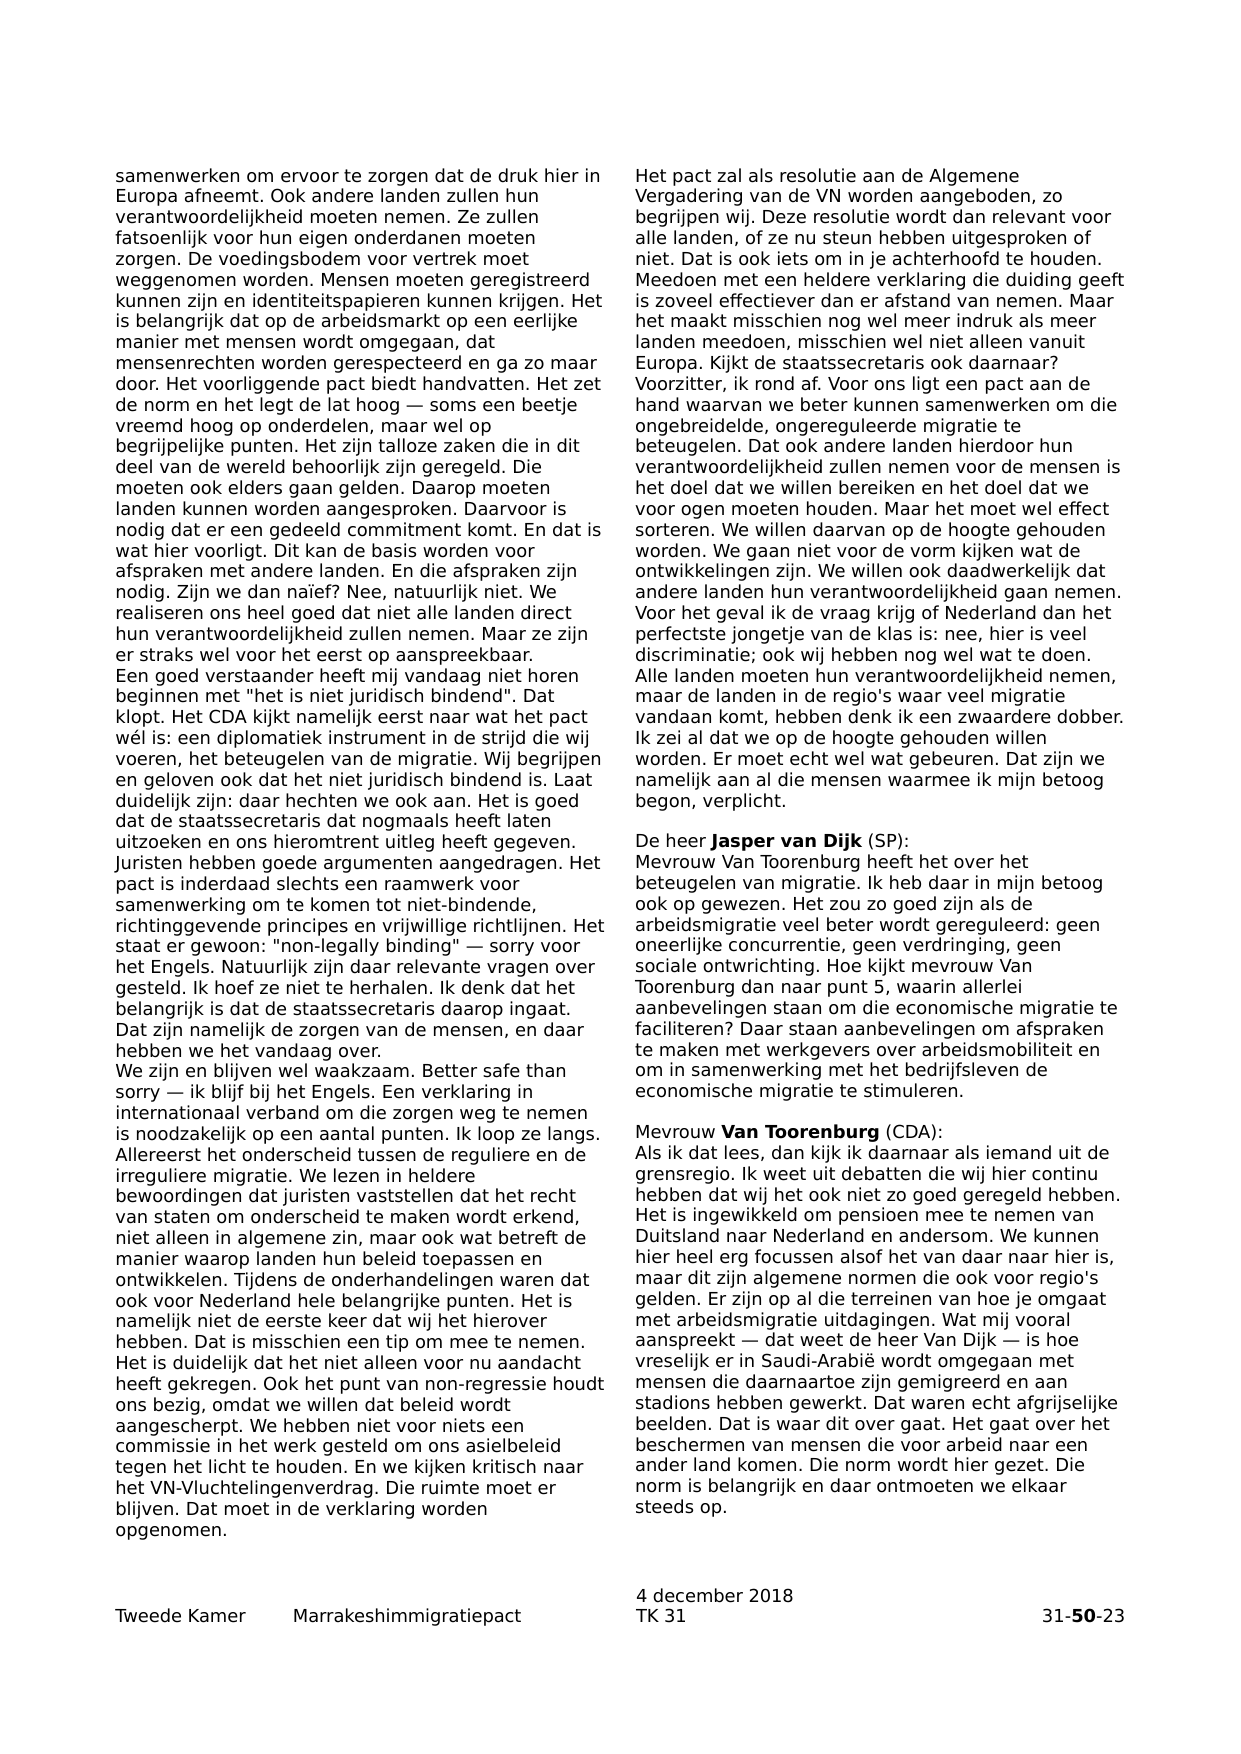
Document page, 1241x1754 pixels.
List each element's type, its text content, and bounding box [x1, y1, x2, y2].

text We zijn en blijven wel waakzaam. Better safe than sorry — ik blijf bij het Engels. Een verklaring in internationaal verband om die zorgen weg te nemen is noodzakelijk op een aantal punten. Ik loop ze langs. Allereerst het onderscheid tussen de reguliere en de irreguliere migratie. We lezen in heldere bewoordingen dat juristen vaststellen dat het recht van staten om onderscheid te maken wordt erkend, niet alleen in algemene zin, maar ook wat betreft de manier waarop landen hun beleid toepassen en ontwikkelen. Tijdens de onderhandelingen waren dat ook voor Nederland hele belangrijke punten. Het is namelijk niet de eerste keer dat wij het hierover hebben. Dat is misschien een tip om mee te nemen. Het is duidelijk dat het niet alleen voor nu aandacht heeft gekregen. Ook het punt van non-regressie houdt ons bezig, omdat we willen dat beleid wordt aangescherpt. We hebben niet voor niets een commissie in het werk gesteld om ons asielbeleid tegen het licht te houden. En we kijken kritisch naar het VN-Vluchtelingenverdrag. Die ruimte moet er blijven. Dat moet in de verklaring worden opgenomen. [115, 1061, 605, 1540]
text Voorzitter, ik rond af. Voor ons ligt een pact aan de hand waarvan we beter kunnen samenwerken om die ongebreidelde, ongereguleerde migratie te beteugelen. Dat ook andere landen hierdoor hun verantwoordelijkheid zullen nemen voor de mensen is het doel dat we willen bereiken en het doel dat we voor ogen moeten houden. Maar het moet wel effect sorteren. We willen daarvan op de hoogte gehouden worden. We gaan niet voor de vorm kijken wat de ontwikkelingen zijn. We willen ook daadwerkelijk dat andere landen hun verantwoordelijkheid gaan nemen. Voor het geval ik de vraag krijg of Nederland dan het perfectste jongetje van de klas is: nee, hier is veel discriminatie; ook wij hebben nog wel wat te doen. Alle landen moeten hun verantwoordelijkheid nemen, maar de landen in de regio's waar veel migratie vandaan komt, hebben denk ik een zwaardere dobber. Ik zei al dat we op de hoogte gehouden willen worden. Er moet echt wel wat gebeuren. Dat zijn we namelijk aan al die mensen waarmee ik mijn betoog begon, verplicht. [635, 374, 1125, 811]
text De heer Jasper van Dijk (SP): [635, 831, 1125, 852]
text Een goed verstaander heeft mij vandaag niet horen beginnen met "het is niet juridisch bindend". Dat klopt. Het CDA kijkt namelijk eerst naar wat het pact wél is: een diplomatiek instrument in de strijd die wij voeren, het beteugelen van de migratie. Wij begrijpen en geloven ook dat het niet juridisch bindend is. Laat duidelijk zijn: daar hechten we ook aan. Het is goed dat de staatssecretaris dat nogmaals heeft laten uitzoeken en ons hieromtrent uitleg heeft gegeven. Juristen hebben goede argumenten aangedragen. Het pact is inderdaad slechts een raamwerk voor samenwerking om te komen tot niet-bindende, richtinggevende principes en vrijwillige richtlijnen. Het staat er gewoon: "non-legally binding" — sorry voor het Engels. Natuurlijk zijn daar relevante vragen over gesteld. Ik hoef ze niet te herhalen. Ik denk dat het belangrijk is dat de staatssecretaris daarop ingaat. Dat zijn namelijk de zorgen van de mensen, en daar hebben we het vandaag over. [115, 665, 605, 1061]
text samenwerken om ervoor te zorgen dat de druk hier in Europa afneemt. Ook andere landen zullen hun verantwoordelijkheid moeten nemen. Ze zullen fatsoenlijk voor hun eigen onderdanen moeten zorgen. De voedingsbodem voor vertrek moet weggenomen worden. Mensen moeten geregistreerd kunnen zijn en identiteitspapieren kunnen krijgen. Het is belangrijk dat op de arbeidsmarkt op een eerlijke manier met mensen wordt omgegaan, dat mensenrechten worden gerespecteerd en ga zo maar door. Het voorliggende pact biedt handvatten. Het zet de norm en het legt de lat hoog — soms een beetje vreemd hoog op onderdelen, maar wel op begrijpelijke punten. Het zijn talloze zaken die in dit deel van de wereld behoorlijk zijn geregeld. Die moeten ook elders gaan gelden. Daarop moeten landen kunnen worden aangesproken. Daarvoor is nodig dat er een gedeeld commitment komt. En dat is wat hier voorligt. Dit kan de basis worden voor afspraken met andere landen. En die afspraken zijn nodig. Zijn we dan naïef? Nee, natuurlijk niet. We realiseren ons heel goed dat niet alle landen direct hun verantwoordelijkheid zullen nemen. Maar ze zijn er straks wel voor het eerst op aanspreekbaar. [115, 165, 605, 665]
text Het pact zal als resolutie aan de Algemene Vergadering van de VN worden aangeboden, zo begrijpen wij. Deze resolutie wordt dan relevant voor alle landen, of ze nu steun hebben uitgesproken of niet. Dat is ook iets om in je achterhoofd te houden. Meedoen met een heldere verklaring die duiding geeft is zoveel effectiever dan er afstand van nemen. Maar het maakt misschien nog wel meer indruk als meer landen meedoen, misschien wel niet alleen vanuit Europa. Kijkt de staatssecretaris ook daarnaar? [635, 165, 1125, 374]
text Als ik dat lees, dan kijk ik daarnaar als iemand uit de grensregio. Ik weet uit debatten die wij hier continu hebben dat wij het ook niet zo goed geregeld hebben. Het is ingewikkeld om pensioen mee te nemen van Duitsland naar Nederland en andersom. We kunnen hier heel erg focussen alsof het van daar naar hier is, maar dit zijn algemene normen die ook voor regio's gelden. Er zijn op al die terreinen van hoe je omgaat met arbeidsmigratie uitdagingen. Wat mij vooral aanspreekt — dat weet de heer Van Dijk — is hoe vreselijk er in Saudi-Arabië wordt omgegaan met mensen die daarnaartoe zijn gemigreerd en aan stadions hebben gewerkt. Dat waren echt afgrijselijke beelden. Dat is waar dit over gaat. Het gaat over het beschermen van mensen die voor arbeid naar een ander land komen. Die norm wordt hier gezet. Die norm is belangrijk en daar ontmoeten we elkaar steeds op. [635, 1143, 1125, 1518]
text Mevrouw Van Toorenburg (CDA): [635, 1122, 1125, 1143]
text Mevrouw Van Toorenburg heeft het over het beteugelen van migratie. Ik heb daar in mijn betoog ook op gewezen. Het zou zo goed zijn als de arbeidsmigratie veel beter wordt gereguleerd: geen oneerlijke concurrentie, geen verdringing, geen sociale ontwrichting. Hoe kijkt mevrouw Van Toorenburg dan naar punt 5, waarin allerlei aanbevelingen staan om die economische migratie te faciliteren? Daar staan aanbevelingen om afspraken te maken met werkgevers over arbeidsmobiliteit en om in samenwerking met het bedrijfsleven de economische migratie te stimuleren. [635, 852, 1125, 1102]
